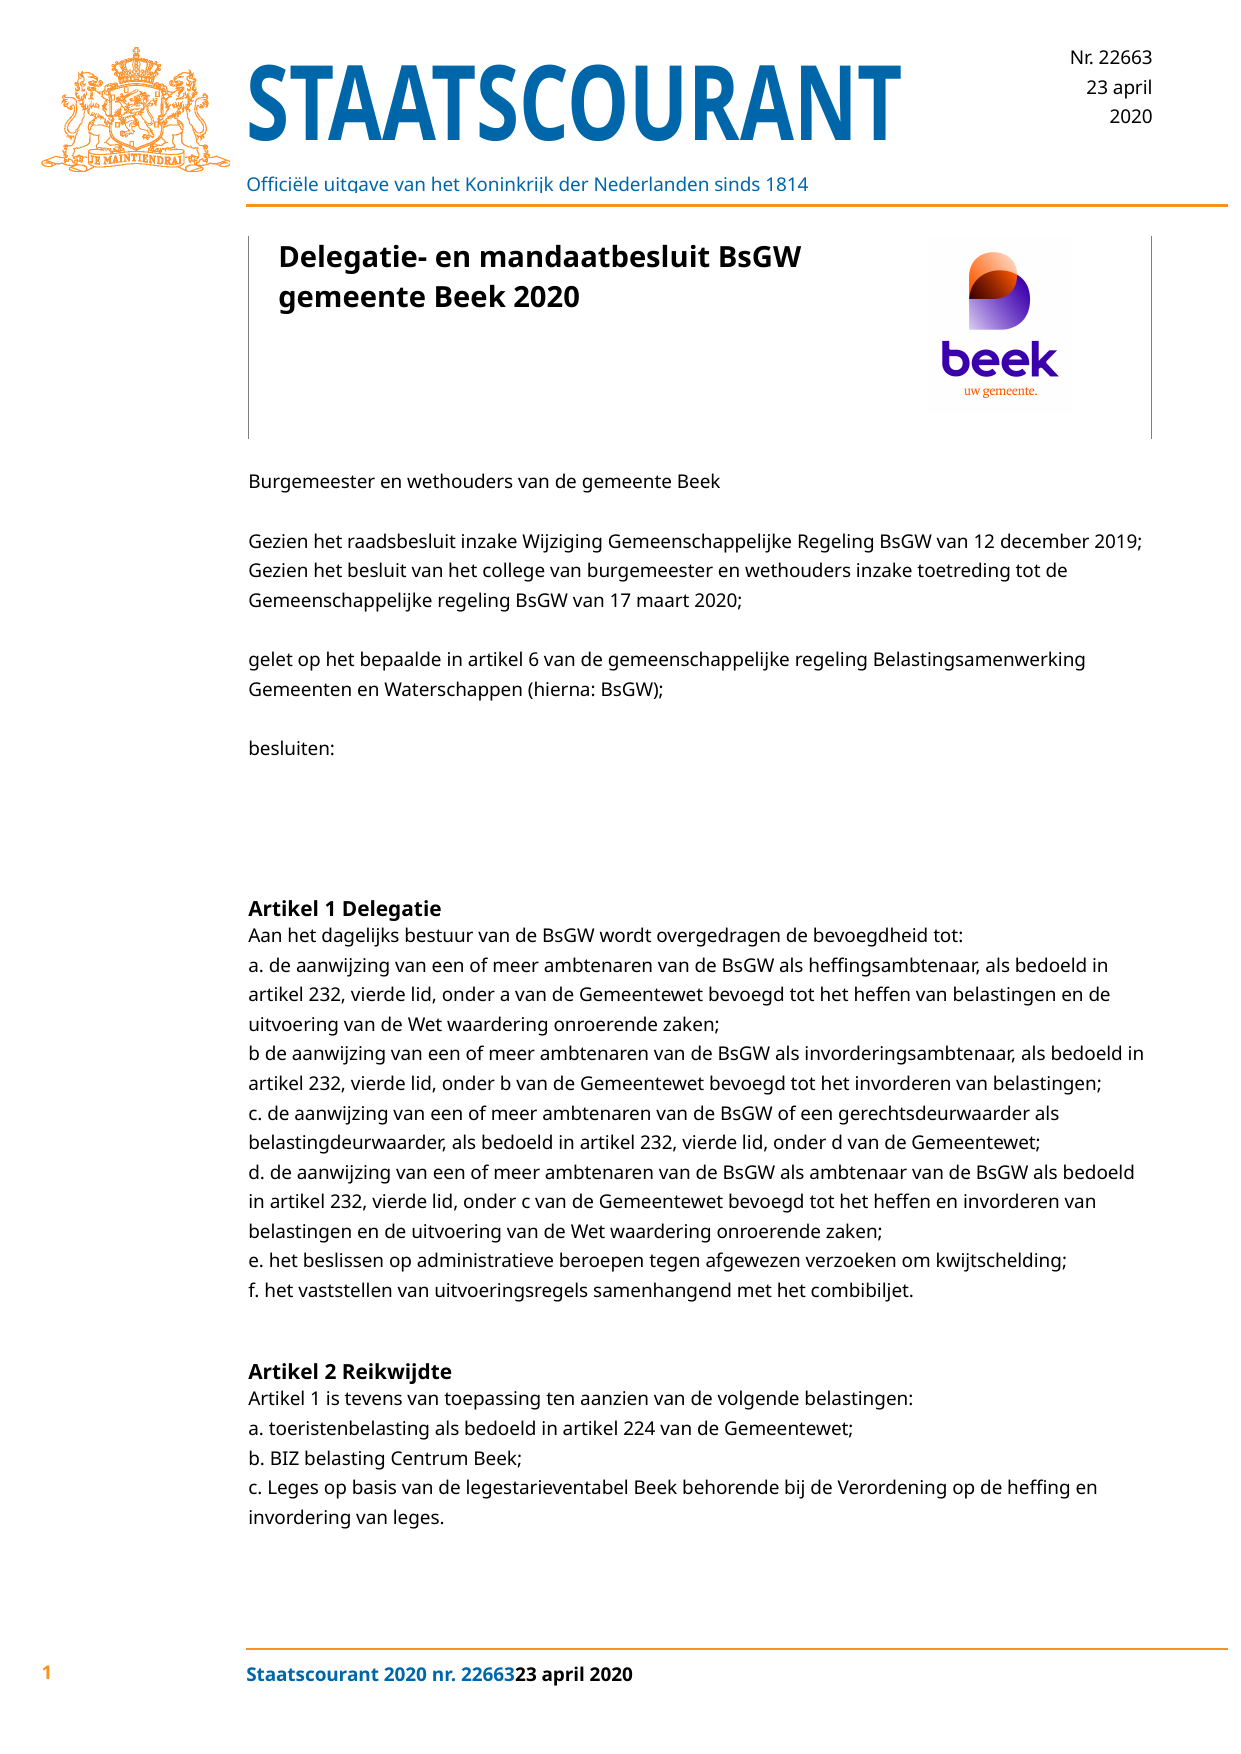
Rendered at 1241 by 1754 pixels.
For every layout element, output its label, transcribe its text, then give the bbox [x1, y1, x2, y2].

text a. toeristenbelasting als bedoeld in artikel 224 van de Gemeentewet; [248, 1415, 1152, 1441]
text Gezien het raadsbesluit inzake Wijziging Gemeenschappelijke Regeling BsGW van 12 december 2019; [248, 528, 1152, 553]
text e. het beslissen op administratieve beroepen tegen afgewezen verzoeken om kwijtschelding; [248, 1248, 1152, 1273]
text Aan het dagelijks bestuur van de BsGW wordt overgedragen de bevoegdheid tot: [248, 922, 1152, 948]
text b de aanwijzing van een of meer ambtenaren van de BsGW als invorderingsambtenaar, als bedoeld in artikel 232, vierde lid, onder b van de Gemeentewet bevoegd tot het invorderen van belastingen; [248, 1041, 1152, 1096]
text b. BIZ belasting Centrum Beek; [248, 1445, 1152, 1471]
picture [927, 236, 1074, 414]
text a. de aanwijzing van een of meer ambtenaren van de BsGW als heffingsambtenaar, als bedoeld in artikel 232, vierde lid, onder a van de Gemeentewet bevoegd tot het heffen van belastingen en de uitvoering van de Wet waardering onroerende zaken; [248, 952, 1152, 1037]
text f. het vaststellen van uitvoeringsregels samenhangend met het combibiljet. [248, 1277, 1152, 1303]
table_header Delegatie- en mandaatbesluit BsGW gemeente Beek 2020 [249, 236, 850, 439]
text c. Leges op basis van de legestarieventabel Beek behorende bij de Verordening op de heffing en invordering van leges. [248, 1474, 1152, 1530]
text gelet op het bepaalde in artikel 6 van de gemeenschappelijke regeling Belastingsamenwerking Gemeenten en Waterschappen (hierna: BsGW); [248, 646, 1152, 701]
picture [41, 47, 231, 172]
table_header [850, 414, 1151, 439]
text besluiten: [248, 735, 1152, 761]
text Artikel 2 Reikwijdte [248, 1357, 1152, 1386]
text c. de aanwijzing van een of meer ambtenaren van de BsGW of een gerechtsdeurwaarder als belastingdeurwaarder, als bedoeld in artikel 232, vierde lid, onder d van de Gemeentewet; [248, 1100, 1152, 1155]
text d. de aanwijzing van een of meer ambtenaren van de BsGW als ambtenaar van de BsGW als bedoeld in artikel 232, vierde lid, onder c van de Gemeentewet bevoegd tot het heffen en invorderen van belastingen en de uitvoering van de Wet waardering onroerende zaken; [248, 1159, 1152, 1244]
table_header [1074, 236, 1151, 413]
text Burgemeester en wethouders van de gemeente Beek [248, 469, 1152, 494]
text Artikel 1 Delegatie [248, 894, 1152, 922]
table_header [850, 236, 927, 413]
text Gezien het besluit van het college van burgemeester en wethouders inzake toetreding tot de Gemeenschappelijke regeling BsGW van 17 maart 2020; [248, 557, 1152, 613]
text Artikel 1 is tevens van toepassing ten aanzien van de volgende belastingen: [248, 1386, 1152, 1411]
